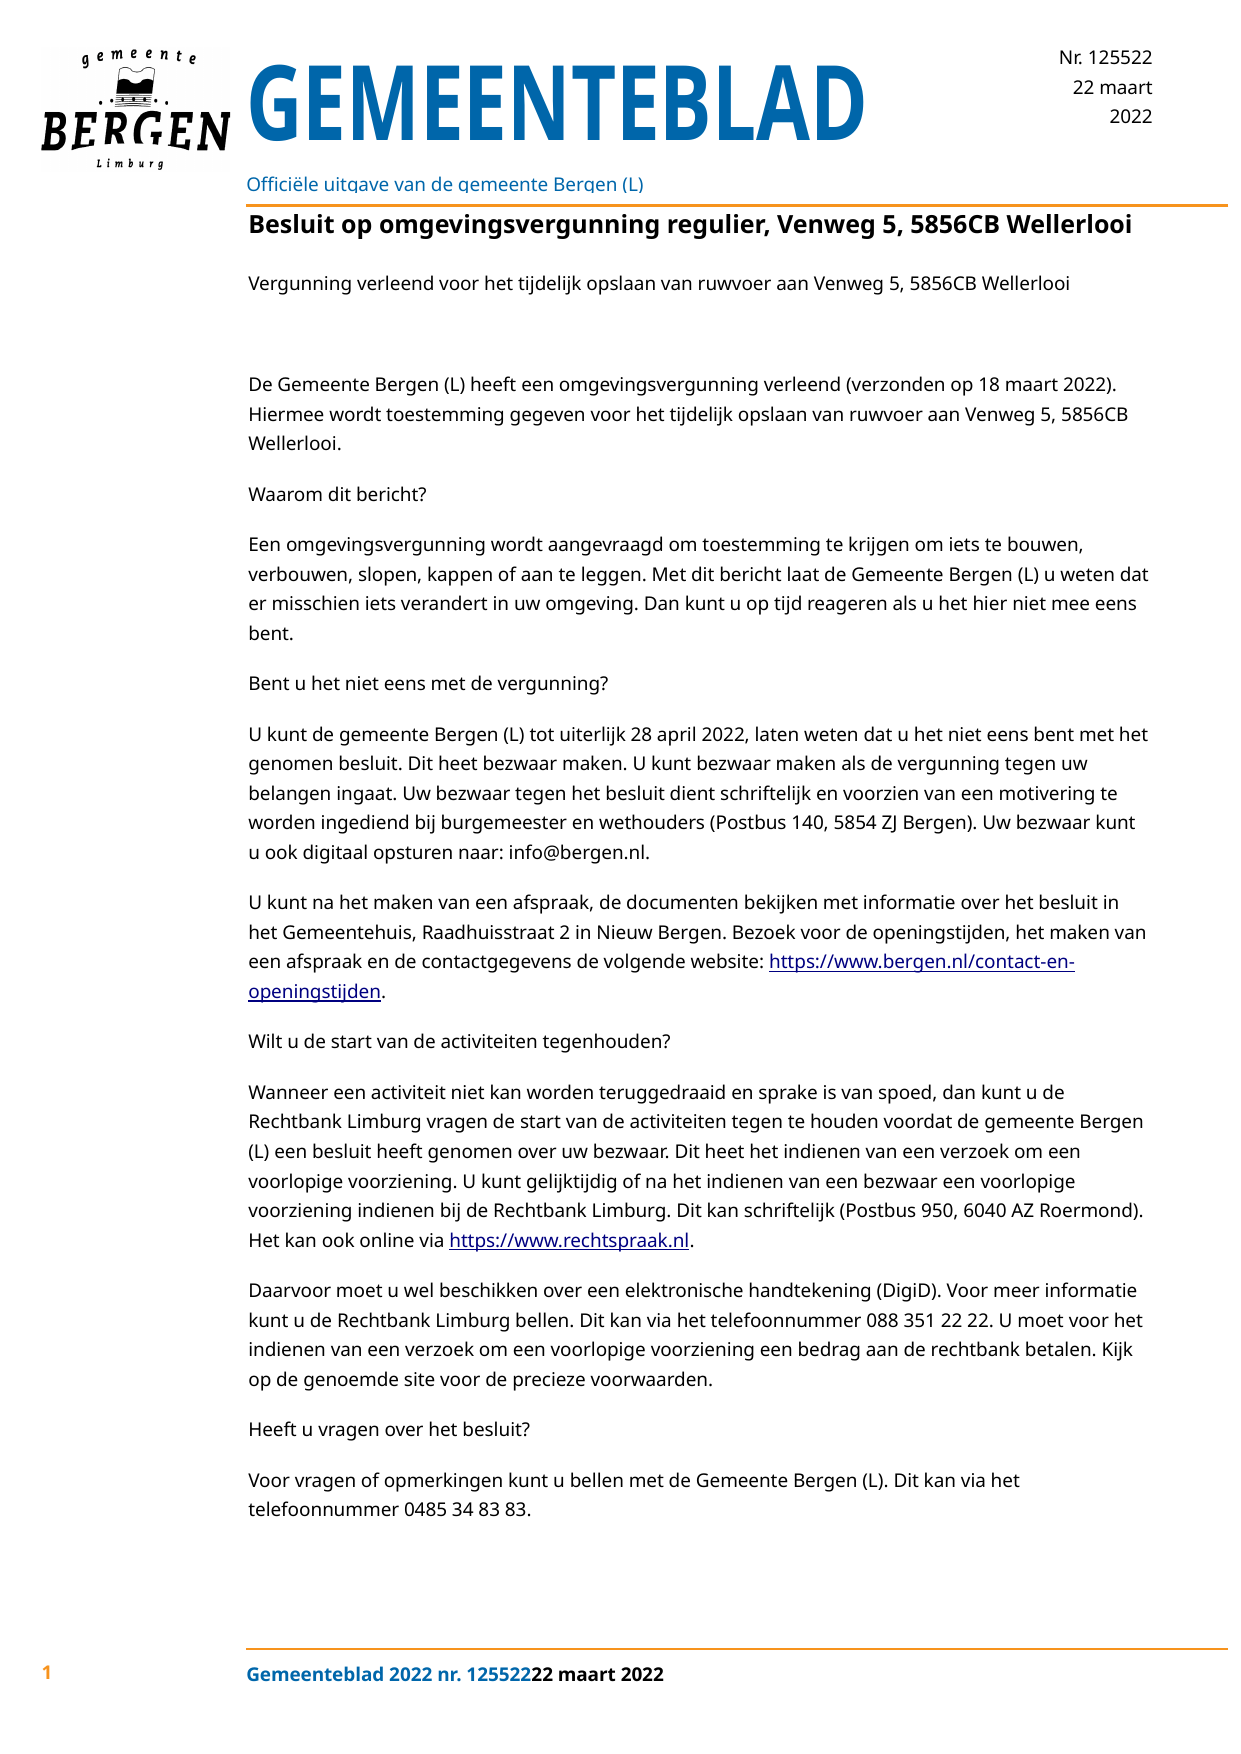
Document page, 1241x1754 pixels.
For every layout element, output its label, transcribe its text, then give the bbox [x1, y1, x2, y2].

text U kunt na het maken van een afspraak, de documenten bekijken met informatie over het besluit in het Gemeentehuis, Raadhuisstraat 2 in Nieuw Bergen. Bezoek voor de openingstijden, het maken van een afspraak en de contactgegevens de volgende website: https://www.bergen.nl/contact-en-openingstijden. [248, 889, 1152, 1004]
text Besluit op omgevingsvergunning regulier, Venweg 5, 5856CB Wellerlooi [248, 207, 1152, 241]
picture [41, 47, 231, 172]
text Daarvoor moet u wel beschikken over een elektronische handtekening (DigiD). Voor meer informatie kunt u de Rechtbank Limburg bellen. Dit kan via het telefoonnummer 088 351 22 22. U moet voor het indienen van een verzoek om een voorlopige voorziening een bedrag aan de rechtbank betalen. Kijk op de genoemde site voor de precieze voorwaarden. [248, 1277, 1152, 1392]
text Waarom dit bericht? [248, 481, 1152, 506]
text Een omgevingsvergunning wordt aangevraagd om toestemming te krijgen om iets te bouwen, verbouwen, slopen, kappen of aan te leggen. Met dit bericht laat de Gemeente Bergen (L) u weten dat er misschien iets verandert in uw omgeving. Dan kunt u op tijd reageren als u het hier niet mee eens bent. [248, 531, 1152, 646]
text Wanneer een activiteit niet kan worden teruggedraaid en sprake is van spoed, dan kunt u de Rechtbank Limburg vragen de start van de activiteiten tegen te houden voordat de gemeente Bergen (L) een besluit heeft genomen over uw bezwaar. Dit heet het indienen van een verzoek om een voorlopige voorziening. U kunt gelijktijdig of na het indienen van een bezwaar een voorlopige voorziening indienen bij de Rechtbank Limburg. Dit kan schriftelijk (Postbus 950, 6040 AZ Roermond). Het kan ook online via https://www.rechtspraak.nl. [248, 1079, 1152, 1253]
text Vergunning verleend voor het tijdelijk opslaan van ruwvoer aan Venweg 5, 5856CB Wellerlooi [248, 270, 1152, 296]
text U kunt de gemeente Bergen (L) tot uiterlijk 28 april 2022, laten weten dat u het niet eens bent met het genomen besluit. Dit heet bezwaar maken. U kunt bezwaar maken als de vergunning tegen uw belangen ingaat. Uw bezwaar tegen het besluit dient schriftelijk en voorzien van een motivering te worden ingediend bij burgemeester en wethouders (Postbus 140, 5854 ZJ Bergen). Uw bezwaar kunt u ook digitaal opsturen naar: info@bergen.nl. [248, 721, 1152, 865]
text Heeft u vragen over het besluit? [248, 1417, 1152, 1442]
text De Gemeente Bergen (L) heeft een omgevingsvergunning verleend (verzonden op 18 maart 2022). Hiermee wordt toestemming gegeven voor het tijdelijk opslaan van ruwvoer aan Venweg 5, 5856CB Wellerlooi. [248, 371, 1152, 456]
text Bent u het niet eens met de vergunning? [248, 670, 1152, 696]
text Voor vragen of opmerkingen kunt u bellen met de Gemeente Bergen (L). Dit kan via het telefoonnummer 0485 34 83 83. [248, 1467, 1152, 1522]
text Wilt u de start van de activiteiten tegenhouden? [248, 1029, 1152, 1054]
